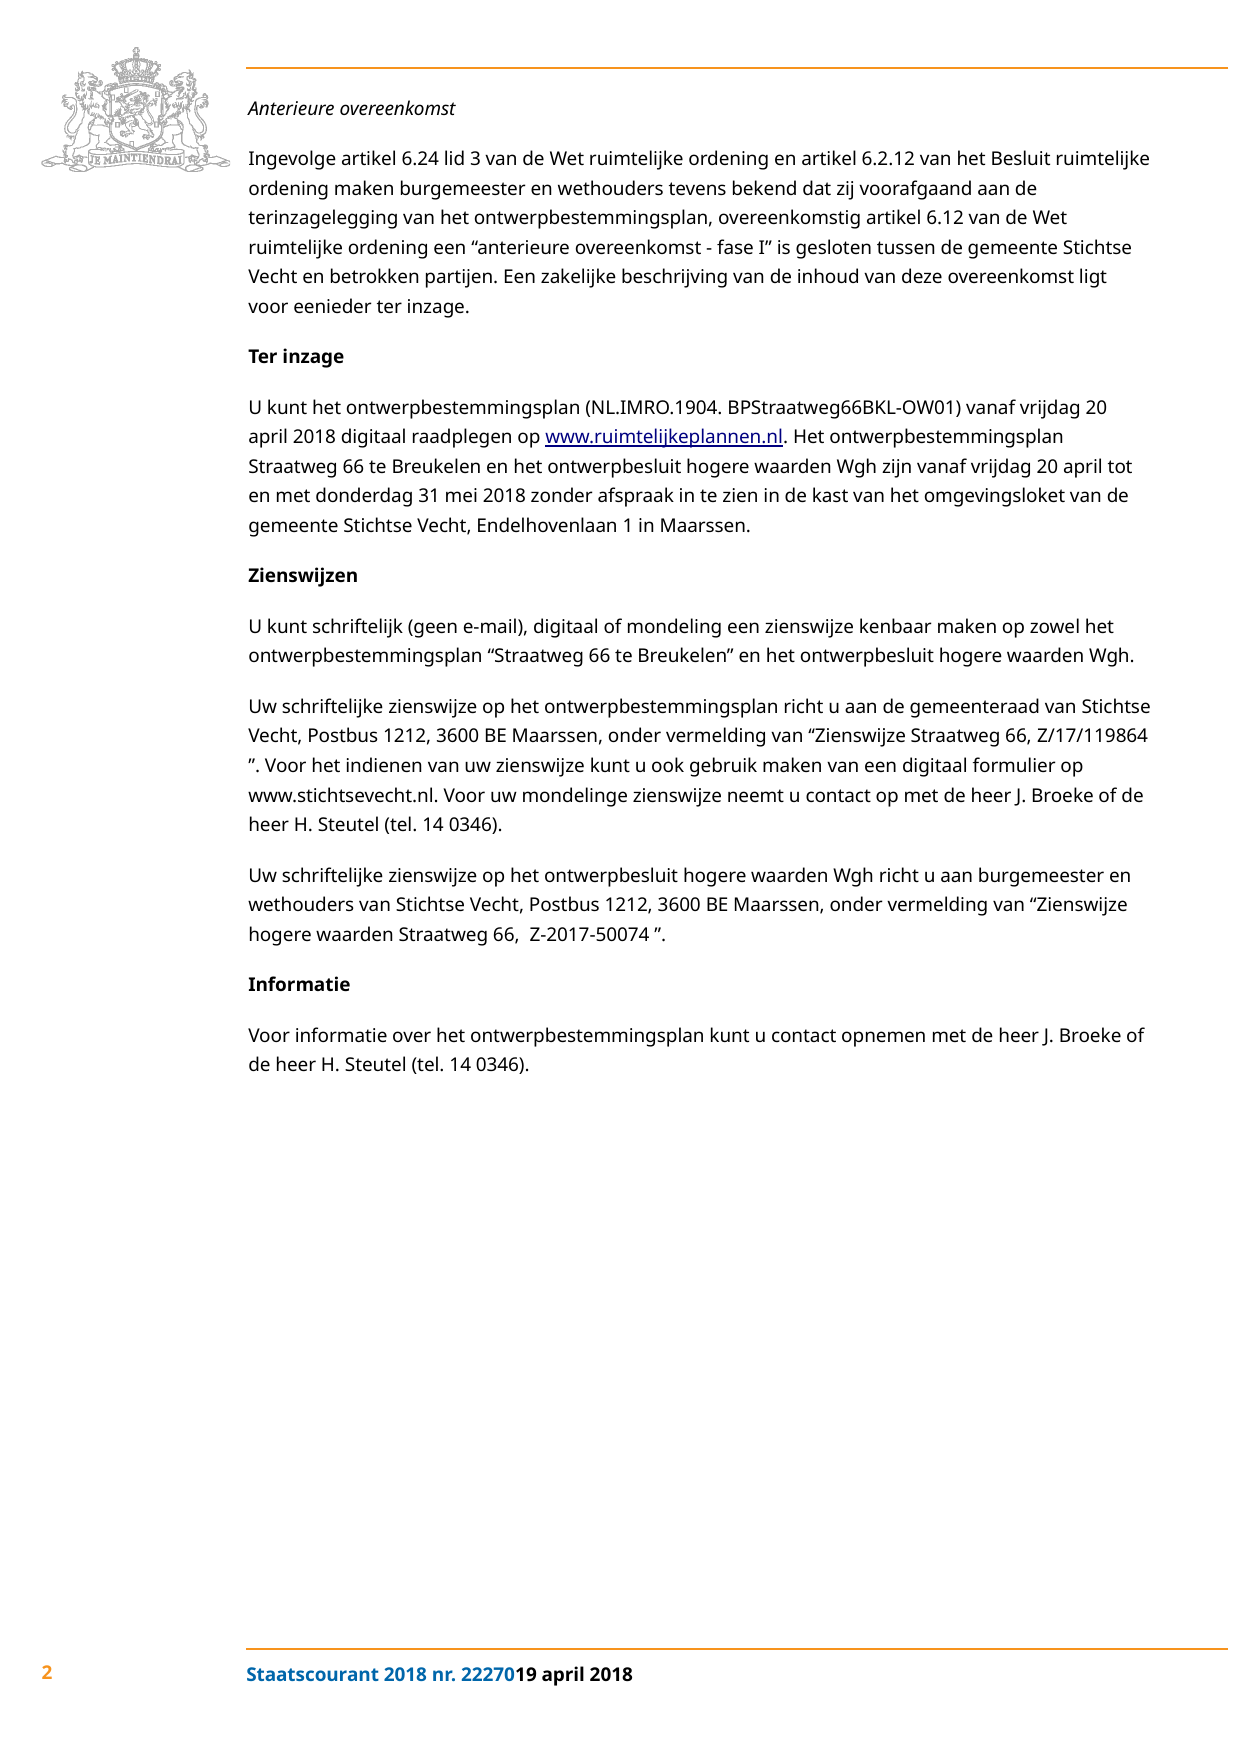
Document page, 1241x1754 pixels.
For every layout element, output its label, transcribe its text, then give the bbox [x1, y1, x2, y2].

text Informatie [248, 971, 1152, 997]
text Anterieure overeenkomst [248, 95, 1152, 121]
text U kunt het ontwerpbestemmingsplan (NL.IMRO.1904. BPStraatweg66BKL-OW01) vanaf vrijdag 20 april 2018 digitaal raadplegen op www.ruimtelijkeplannen.nl. Het ontwerpbestemmingsplan Straatweg 66 te Breukelen en het ontwerpbesluit hogere waarden Wgh zijn vanaf vrijdag 20 april tot en met donderdag 31 mei 2018 zonder afspraak in te zien in de kast van het omgevingsloket van de gemeente Stichtse Vecht, Endelhovenlaan 1 in Maarssen. [248, 394, 1152, 538]
text Voor informatie over het ontwerpbestemmingsplan kunt u contact opnemen met de heer J. Broeke of de heer H. Steutel (tel. 14 0346). [248, 1022, 1152, 1077]
text U kunt schriftelijk (geen e-mail), digitaal of mondeling een zienswijze kenbaar maken op zowel het ontwerpbestemmingsplan “Straatweg 66 te Breukelen” en het ontwerpbesluit hogere waarden Wgh. [248, 613, 1152, 668]
text Uw schriftelijke zienswijze op het ontwerpbestemmingsplan richt u aan de gemeenteraad van Stichtse Vecht, Postbus 1212, 3600 BE Maarssen, onder vermelding van ‘‘Zienswijze Straatweg 66, Z/17/119864 ”. Voor het indienen van uw zienswijze kunt u ook gebruik maken van een digitaal formulier op www.stichtsevecht.nl. Voor uw mondelinge zienswijze neemt u contact op met de heer J. Broeke of de heer H. Steutel (tel. 14 0346). [248, 693, 1152, 837]
text Ter inzage [248, 343, 1152, 369]
text Zienswijzen [248, 563, 1152, 588]
text Uw schriftelijke zienswijze op het ontwerpbesluit hogere waarden Wgh richt u aan burgemeester en wethouders van Stichtse Vecht, Postbus 1212, 3600 BE Maarssen, onder vermelding van “Zienswijze hogere waarden Straatweg 66, Z-2017-50074 ”. [248, 862, 1152, 947]
text Ingevolge artikel 6.24 lid 3 van de Wet ruimtelijke ordening en artikel 6.2.12 van het Besluit ruimtelijke ordening maken burgemeester en wethouders tevens bekend dat zij voorafgaand aan de terinzagelegging van het ontwerpbestemmingsplan, overeenkomstig artikel 6.12 van de Wet ruimtelijke ordening een “anterieure overeenkomst - fase I” is gesloten tussen de gemeente Stichtse Vecht en betrokken partijen. Een zakelijke beschrijving van de inhoud van deze overeenkomst ligt voor eenieder ter inzage. [248, 145, 1152, 319]
picture [41, 47, 231, 172]
